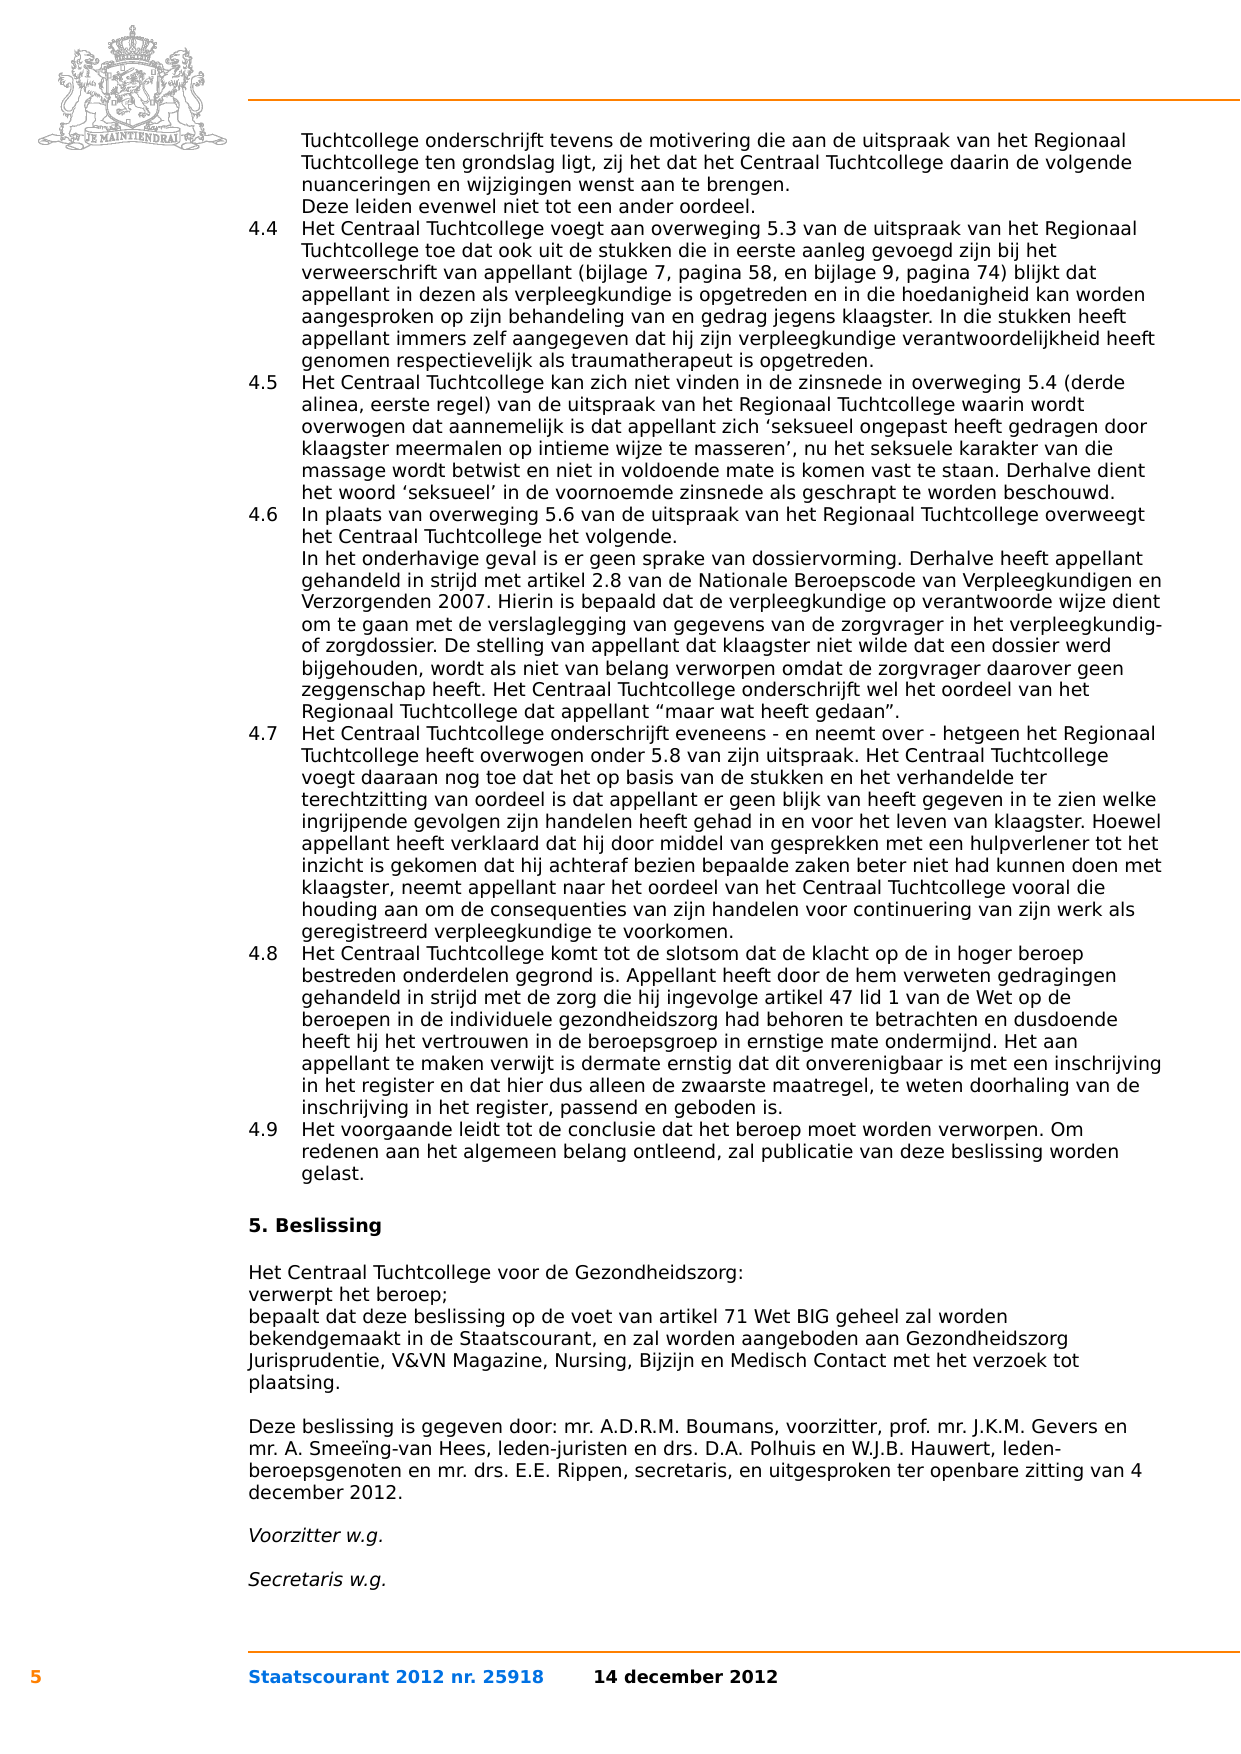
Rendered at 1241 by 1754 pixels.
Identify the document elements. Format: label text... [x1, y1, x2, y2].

text Tuchtcollege onderschrijft tevens de motivering die aan de uitspraak van het Regionaal Tuchtcollege ten grondslag ligt, zij het dat het Centraal Tuchtcollege daarin de volgende nuanceringen en wijzigingen wenst aan te brengen. [248, 130, 1163, 196]
text 4.5 Het Centraal Tuchtcollege kan zich niet vinden in de zinsnede in overweging 5.4 (derde alinea, eerste regel) van de uitspraak van het Regionaal Tuchtcollege waarin wordt overwogen dat aannemelijk is dat appellant zich ‘seksueel ongepast heeft gedragen door klaagster meermalen op intieme wijze te masseren’, nu het seksuele karakter van die massage wordt betwist en niet in voldoende mate is komen vast te staan. Derhalve dient het woord ‘seksueel’ in de voornoemde zinsnede als geschrapt te worden beschouwd. [248, 372, 1163, 503]
text Deze beslissing is gegeven door: mr. A.D.R.M. Boumans, voorzitter, prof. mr. J.K.M. Gevers en mr. A. Smeeïng-van Hees, leden-juristen en drs. D.A. Polhuis en W.J.B. Hauwert, leden- beroepsgenoten en mr. drs. E.E. Rippen, secretaris, en uitgesproken ter openbare zitting van 4 december 2012. [248, 1416, 1163, 1503]
text Deze leiden evenwel niet tot een ander oordeel. [301, 196, 1163, 218]
text 4.8 Het Centraal Tuchtcollege komt tot de slotsom dat de klacht op de in hoger beroep bestreden onderdelen gegrond is. Appellant heeft door de hem verweten gedragingen gehandeld in strijd met de zorg die hij ingevolge artikel 47 lid 1 van de Wet op de beroepen in de individuele gezondheidszorg had behoren te betrachten en dusdoende heeft hij het vertrouwen in de beroepsgroep in ernstige mate ondermijnd. Het aan appellant te maken verwijt is dermate ernstig dat dit onverenigbaar is met een inschrijving in het register en dat hier dus alleen de zwaarste maatregel, te weten doorhaling van de inschrijving in het register, passend en geboden is. [248, 943, 1163, 1119]
text In het onderhavige geval is er geen sprake van dossiervorming. Derhalve heeft appellant gehandeld in strijd met artikel 2.8 van de Nationale Beroepscode van Verpleegkundigen en Verzorgenden 2007. Hierin is bepaald dat de verpleegkundige op verantwoorde wijze dient om te gaan met de verslaglegging van gegevens van de zorgvrager in het verpleegkundig- of zorgdossier. De stelling van appellant dat klaagster niet wilde dat een dossier werd bijgehouden, wordt als niet van belang verworpen omdat de zorgvrager daarover geen zeggenschap heeft. Het Centraal Tuchtcollege onderschrijft wel het oordeel van het Regionaal Tuchtcollege dat appellant “maar wat heeft gedaan”. [301, 547, 1163, 723]
picture [38, 25, 227, 150]
text 4.9 Het voorgaande leidt tot de conclusie dat het beroep moet worden verworpen. Om redenen aan het algemeen belang ontleend, zal publicatie van deze beslissing worden gelast. [248, 1119, 1163, 1185]
text 4.6 In plaats van overweging 5.6 van de uitspraak van het Regionaal Tuchtcollege overweegt het Centraal Tuchtcollege het volgende. [248, 503, 1163, 547]
text 4.7 Het Centraal Tuchtcollege onderschrijft eveneens - en neemt over - hetgeen het Regionaal Tuchtcollege heeft overwogen onder 5.8 van zijn uitspraak. Het Centraal Tuchtcollege voegt daaraan nog toe dat het op basis van de stukken en het verhandelde ter terechtzitting van oordeel is dat appellant er geen blijk van heeft gegeven in te zien welke ingrijpende gevolgen zijn handelen heeft gehad in en voor het leven van klaagster. Hoewel appellant heeft verklaard dat hij door middel van gesprekken met een hulpverlener tot het inzicht is gekomen dat hij achteraf bezien bepaalde zaken beter niet had kunnen doen met klaagster, neemt appellant naar het oordeel van het Centraal Tuchtcollege vooral die houding aan om de consequenties van zijn handelen voor continuering van zijn werk als geregistreerd verpleegkundige te voorkomen. [248, 723, 1163, 943]
subtitle 5. Beslissing [248, 1215, 1163, 1237]
text 4.4 Het Centraal Tuchtcollege voegt aan overweging 5.3 van de uitspraak van het Regionaal Tuchtcollege toe dat ook uit de stukken die in eerste aanleg gevoegd zijn bij het verweerschrift van appellant (bijlage 7, pagina 58, en bijlage 9, pagina 74) blijkt dat appellant in dezen als verpleegkundige is opgetreden en in die hoedanigheid kan worden aangesproken op zijn behandeling van en gedrag jegens klaagster. In die stukken heeft appellant immers zelf aangegeven dat hij zijn verpleegkundige verantwoordelijkheid heeft genomen respectievelijk als traumatherapeut is opgetreden. [248, 218, 1163, 372]
text Het Centraal Tuchtcollege voor de Gezondheidszorg: [248, 1262, 1163, 1284]
text verwerpt het beroep; [248, 1284, 1163, 1306]
text Voorzitter w.g. [248, 1525, 1163, 1547]
text Secretaris w.g. [248, 1569, 1163, 1591]
text bepaalt dat deze beslissing op de voet van artikel 71 Wet BIG geheel zal worden bekendgemaakt in de Staatscourant, en zal worden aangeboden aan Gezondheidszorg Jurisprudentie, V&VN Magazine, Nursing, Bijzijn en Medisch Contact met het verzoek tot plaatsing. [248, 1306, 1163, 1394]
